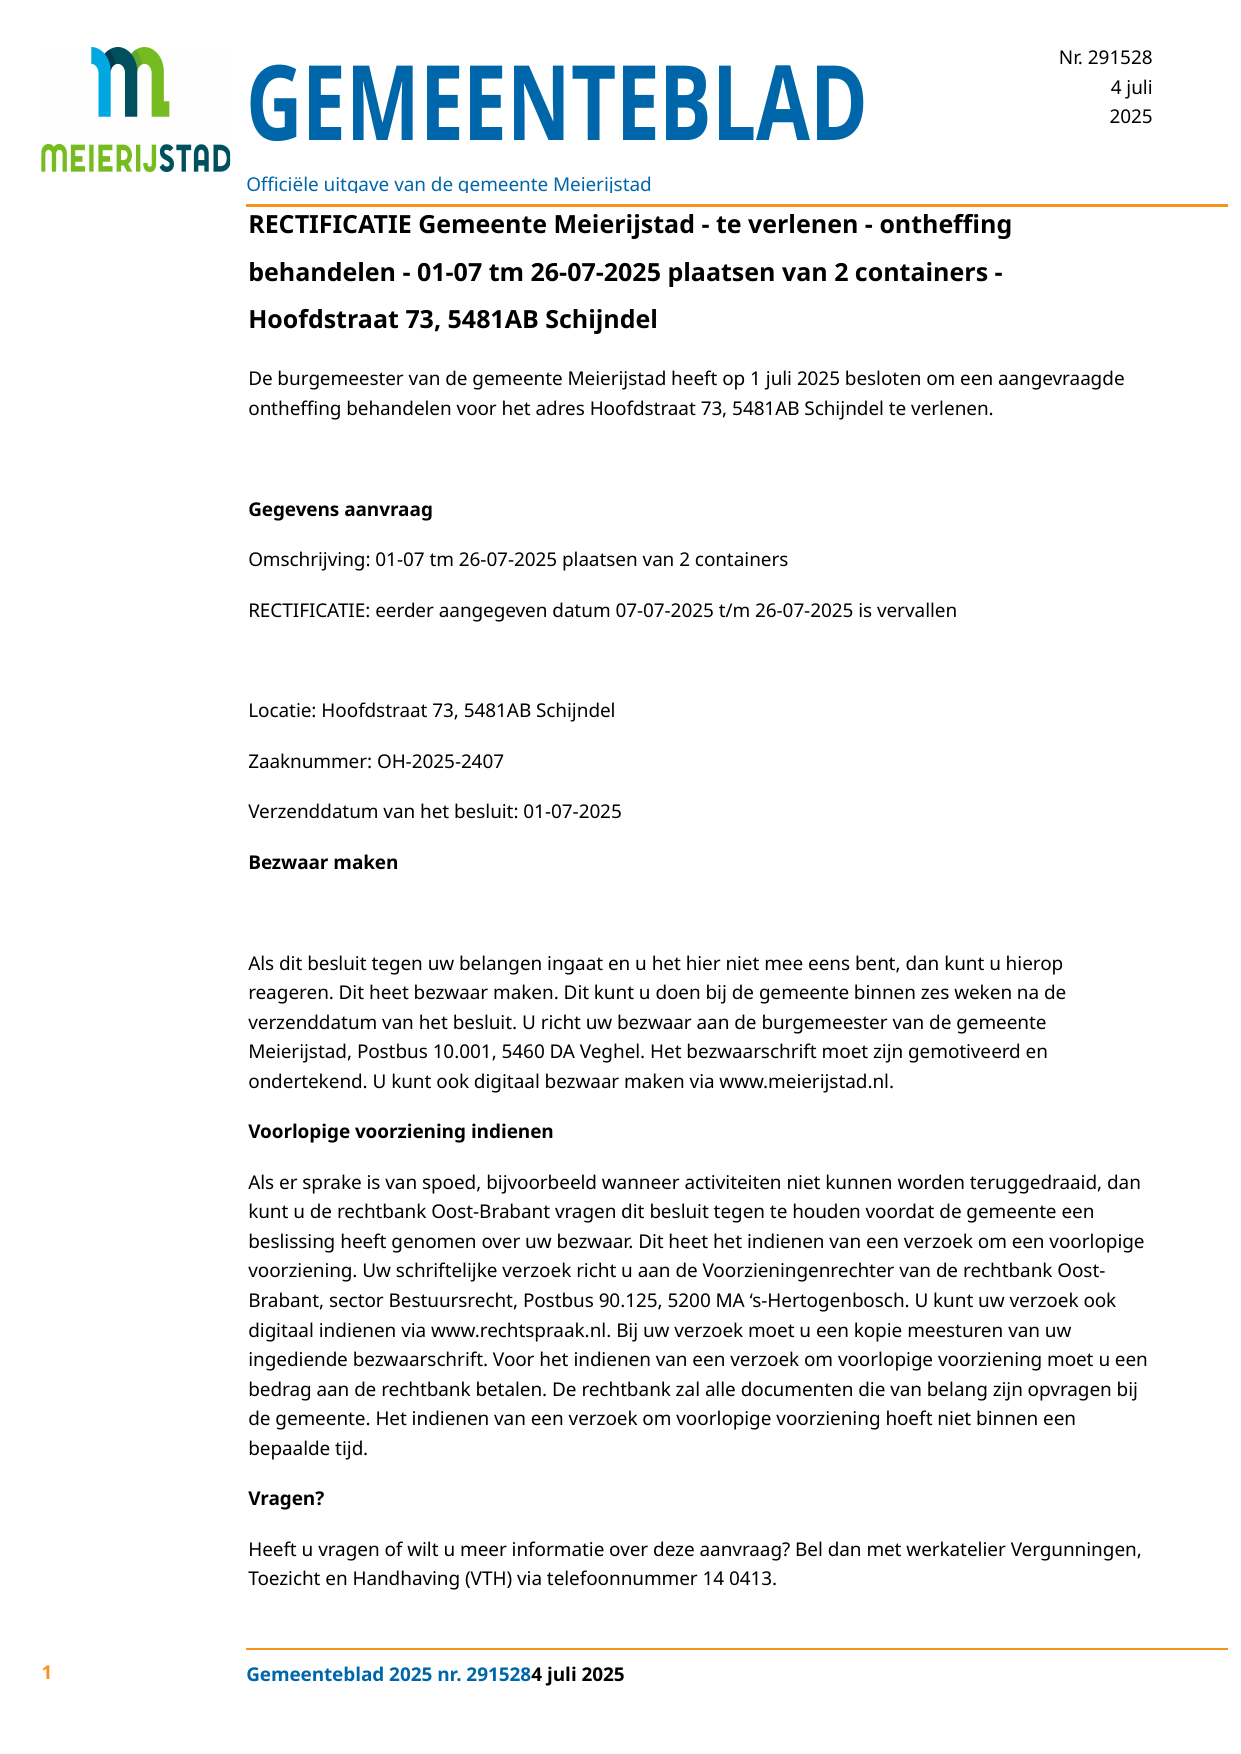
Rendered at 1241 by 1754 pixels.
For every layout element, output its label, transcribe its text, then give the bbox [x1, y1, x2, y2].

text Als er sprake is van spoed, bijvoorbeeld wanneer activiteiten niet kunnen worden teruggedraaid, dan kunt u de rechtbank Oost-Brabant vragen dit besluit tegen te houden voordat de gemeente een beslissing heeft genomen over uw bezwaar. Dit heet het indienen van een verzoek om een voorlopige voorziening. Uw schriftelijke verzoek richt u aan de Voorzieningenrechter van de rechtbank Oost-Brabant, sector Bestuursrecht, Postbus 90.125, 5200 MA ‘s-Hertogenbosch. U kunt uw verzoek ook digitaal indienen via www.rechtspraak.nl. Bij uw verzoek moet u een kopie meesturen van uw ingediende bezwaarschrift. Voor het indienen van een verzoek om voorlopige voorziening moet u een bedrag aan de rechtbank betalen. De rechtbank zal alle documenten die van belang zijn opvragen bij de gemeente. Het indienen van een verzoek om voorlopige voorziening hoeft niet binnen een bepaalde tijd. [248, 1169, 1152, 1461]
text De burgemeester van de gemeente Meierijstad heeft op 1 juli 2025 besloten om een aangevraagde ontheffing behandelen voor het adres Hoofdstraat 73, 5481AB Schijndel te verlenen. [248, 366, 1152, 421]
text Zaaknummer: OH-2025-2407 [248, 748, 1152, 774]
text RECTIFICATIE: eerder aangegeven datum 07-07-2025 t/m 26-07-2025 is vervallen [248, 597, 1152, 622]
text Als dit besluit tegen uw belangen ingaat en u het hier niet mee eens bent, dan kunt u hierop reageren. Dit heet bezwaar maken. Dit kunt u doen bij de gemeente binnen zes weken na de verzenddatum van het besluit. U richt uw bezwaar aan de burgemeester van de gemeente Meierijstad, Postbus 10.001, 5460 DA Veghel. Het bezwaarschrift moet zijn gemotiveerd en ondertekend. U kunt ook digitaal bezwaar maken via www.meierijstad.nl. [248, 950, 1152, 1094]
text Bezwaar maken [248, 849, 1152, 874]
text RECTIFICATIE Gemeente Meierijstad - te verlenen - ontheffing behandelen - 01-07 tm 26-07-2025 plaatsen van 2 containers - Hoofdstraat 73, 5481AB Schijndel [248, 207, 1152, 336]
text Gegevens aanvraag [248, 496, 1152, 522]
text Verzenddatum van het besluit: 01-07-2025 [248, 798, 1152, 824]
text Vragen? [248, 1486, 1152, 1511]
picture [41, 47, 231, 172]
text Heeft u vragen of wilt u meer informatie over deze aanvraag? Bel dan met werkatelier Vergunningen, Toezicht en Handhaving (VTH) via telefoonnummer 14 0413. [248, 1536, 1152, 1591]
text Voorlopige voorziening indienen [248, 1118, 1152, 1144]
text Locatie: Hoofdstraat 73, 5481AB Schijndel [248, 698, 1152, 723]
text Omschrijving: 01-07 tm 26-07-2025 plaatsen van 2 containers [248, 546, 1152, 572]
